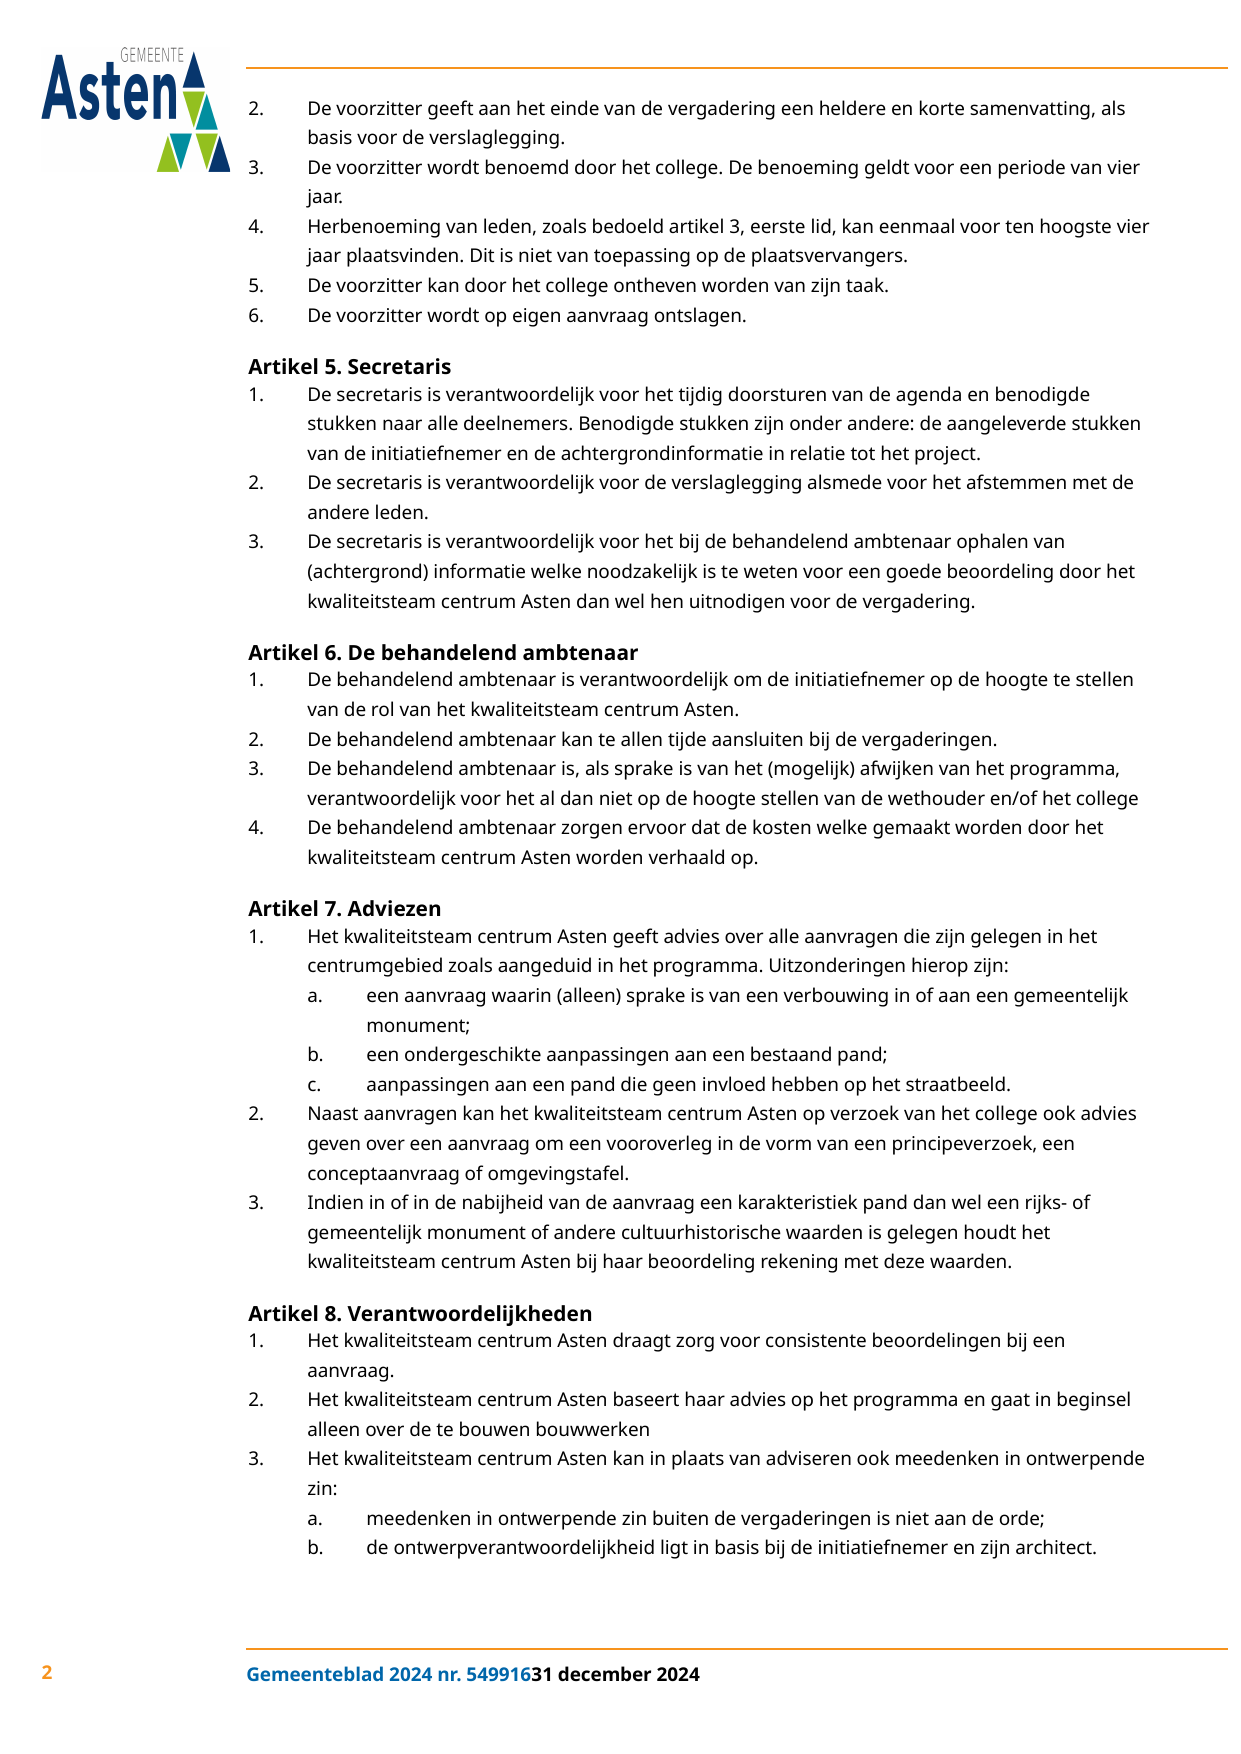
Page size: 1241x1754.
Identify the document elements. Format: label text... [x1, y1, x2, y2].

list De voorzitter geeft aan het einde van de vergadering een heldere en korte samenvatting, als basis voor de verslaglegging. [248, 95, 1152, 150]
text Artikel 8. Verantwoordelijkheden [248, 1299, 1152, 1327]
list De secretaris is verantwoordelijk voor de verslaglegging alsmede voor het afstemmen met de andere leden. [248, 469, 1152, 525]
list De secretaris is verantwoordelijk voor het bij de behandelend ambtenaar ophalen van (achtergrond) informatie welke noodzakelijk is te weten voor een goede beoordeling door het kwaliteitsteam centrum Asten dan wel hen uitnodigen voor de vergadering. [248, 529, 1152, 613]
list De voorzitter wordt op eigen aanvraag ontslagen. [248, 302, 1152, 328]
list Het kwaliteitsteam centrum Asten draagt zorg voor consistente beoordelingen bij een aanvraag. [248, 1327, 1152, 1383]
list aanpassingen aan een pand die geen invloed hebben op het straatbeeld. [307, 1071, 1152, 1097]
list Indien in of in de nabijheid van de aanvraag een karakteristiek pand dan wel een rijks- of gemeentelijk monument of andere cultuurhistorische waarden is gelegen houdt het kwaliteitsteam centrum Asten bij haar beoordeling rekening met deze waarden. [248, 1189, 1152, 1274]
list De behandelend ambtenaar kan te allen tijde aansluiten bij de vergaderingen. [248, 726, 1152, 752]
list een ondergeschikte aanpassingen aan een bestaand pand; [307, 1041, 1152, 1067]
list De secretaris is verantwoordelijk voor het tijdig doorsturen van de agenda en benodigde stukken naar alle deelnemers. Benodigde stukken zijn onder andere: de aangeleverde stukken van de initiatiefnemer en de achtergrondinformatie in relatie tot het project. [248, 381, 1152, 466]
text Artikel 5. Secretaris [248, 352, 1152, 381]
list De behandelend ambtenaar is, als sprake is van het (mogelijk) afwijken van het programma, verantwoordelijk voor het al dan niet op de hoogte stellen van de wethouder en/of het college [248, 755, 1152, 811]
text Artikel 6. De behandelend ambtenaar [248, 638, 1152, 667]
list Het kwaliteitsteam centrum Asten geeft advies over alle aanvragen die zijn gelegen in het centrumgebied zoals aangeduid in het programma. Uitzonderingen hierop zijn: [248, 923, 1152, 978]
picture [41, 47, 231, 172]
list De voorzitter wordt benoemd door het college. De benoeming geldt voor een periode van vier jaar. [248, 154, 1152, 209]
list Het kwaliteitsteam centrum Asten baseert haar advies op het programma en gaat in beginsel alleen over de te bouwen bouwwerken [248, 1386, 1152, 1442]
list De behandelend ambtenaar is verantwoordelijk om de initiatiefnemer op de hoogte te stellen van de rol van het kwaliteitsteam centrum Asten. [248, 667, 1152, 722]
list meedenken in ontwerpende zin buiten de vergaderingen is niet aan de orde; [307, 1505, 1152, 1531]
text Artikel 7. Adviezen [248, 894, 1152, 923]
list Herbenoeming van leden, zoals bedoeld artikel 3, eerste lid, kan eenmaal voor ten hoogste vier jaar plaatsvinden. Dit is niet van toepassing op de plaatsvervangers. [248, 213, 1152, 268]
list De behandelend ambtenaar zorgen ervoor dat de kosten welke gemaakt worden door het kwaliteitsteam centrum Asten worden verhaald op. [248, 814, 1152, 870]
list een aanvraag waarin (alleen) sprake is van een verbouwing in of aan een gemeentelijk monument; [307, 982, 1152, 1037]
list Het kwaliteitsteam centrum Asten kan in plaats van adviseren ook meedenken in ontwerpende zin: [248, 1446, 1152, 1501]
list Naast aanvragen kan het kwaliteitsteam centrum Asten op verzoek van het college ook advies geven over een aanvraag om een vooroverleg in de vorm van een principeverzoek, een conceptaanvraag of omgevingstafel. [248, 1101, 1152, 1185]
list De voorzitter kan door het college ontheven worden van zijn taak. [248, 272, 1152, 298]
list de ontwerpverantwoordelijkheid ligt in basis bij de initiatiefnemer en zijn architect. [307, 1534, 1152, 1560]
